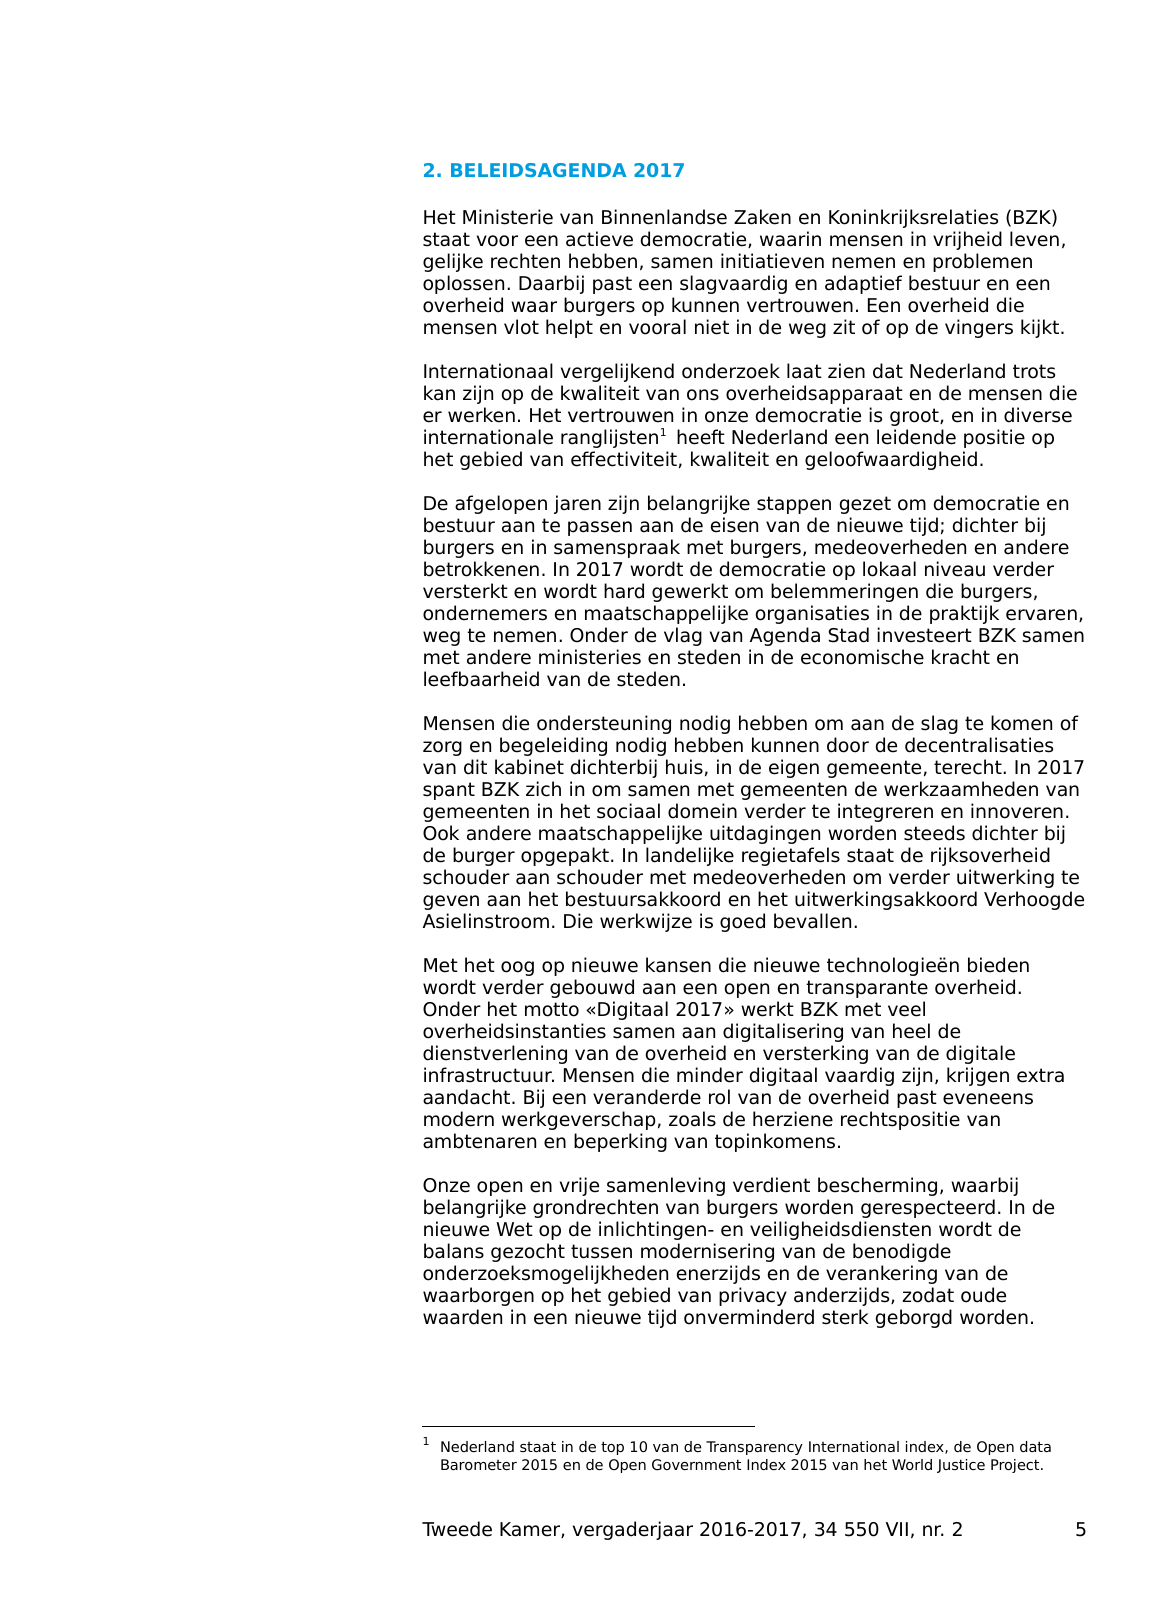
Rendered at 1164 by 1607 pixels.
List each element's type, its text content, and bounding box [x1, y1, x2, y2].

text Mensen die ondersteuning nodig hebben om aan de slag te komen of zorg en begeleiding nodig hebben kunnen door de decentralisaties van dit kabinet dichterbij huis, in de eigen gemeente, terecht. In 2017 spant BZK zich in om samen met gemeenten de werkzaamheden van gemeenten in het sociaal domein verder te integreren en innoveren. Ook andere maatschappelijke uitdagingen worden steeds dichter bij de burger opgepakt. In landelijke regietafels staat de rijksoverheid schouder aan schouder met medeoverheden om verder uitwerking te geven aan het bestuursakkoord en het uitwerkingsakkoord Verhoogde Asielinstroom. Die werkwijze is goed bevallen. [422, 713, 1087, 933]
text Het Ministerie van Binnenlandse Zaken en Koninkrijksrelaties (BZK) staat voor een actieve democratie, waarin mensen in vrijheid leven, gelijke rechten hebben, samen initiatieven nemen en problemen oplossen. Daarbij past een slagvaardig en adaptief bestuur en een overheid waar burgers op kunnen vertrouwen. Een overheid die mensen vlot helpt en vooral niet in de weg zit of op de vingers kijkt. [422, 207, 1087, 339]
text Nederland staat in de top 10 van de Transparency International index, de Open data Barometer 2015 en de Open Government Index 2015 van het World Justice Project. [422, 1435, 1087, 1474]
text Met het oog op nieuwe kansen die nieuwe technologieën bieden wordt verder gebouwd aan een open en transparante overheid. Onder het motto «Digitaal 2017» werkt BZK met veel overheidsinstanties samen aan digitalisering van heel de dienstverlening van de overheid en versterking van de digitale infrastructuur. Mensen die minder digitaal vaardig zijn, krijgen extra aandacht. Bij een veranderde rol van de overheid past eveneens modern werkgeverschap, zoals de herziene rechtspositie van ambtenaren en beperking van topinkomens. [422, 955, 1087, 1153]
text Internationaal vergelijkend onderzoek laat zien dat Nederland trots kan zijn op de kwaliteit van ons overheidsapparaat en de mensen die er werken. Het vertrouwen in onze democratie is groot, en in diverse internationale ranglijsten heeft Nederland een leidende positie op het gebied van effectiviteit, kwaliteit en geloofwaardigheid. [422, 361, 1087, 471]
text Onze open en vrije samenleving verdient bescherming, waarbij belangrijke grondrechten van burgers worden gerespecteerd. In de nieuwe Wet op de inlichtingen- en veiligheidsdiensten wordt de balans gezocht tussen modernisering van de benodigde onderzoeksmogelijkheden enerzijds en de verankering van de waarborgen op het gebied van privacy anderzijds, zodat oude waarden in een nieuwe tijd onverminderd sterk geborgd worden. [422, 1175, 1087, 1329]
subtitle 2. BELEIDSAGENDA 2017 [422, 160, 1087, 182]
text De afgelopen jaren zijn belangrijke stappen gezet om democratie en bestuur aan te passen aan de eisen van de nieuwe tijd; dichter bij burgers en in samenspraak met burgers, medeoverheden en andere betrokkenen. In 2017 wordt de democratie op lokaal niveau verder versterkt en wordt hard gewerkt om belemmeringen die burgers, ondernemers en maatschappelijke organisaties in de praktijk ervaren, weg te nemen. Onder de vlag van Agenda Stad investeert BZK samen met andere ministeries en steden in de economische kracht en leefbaarheid van de steden. [422, 493, 1087, 691]
